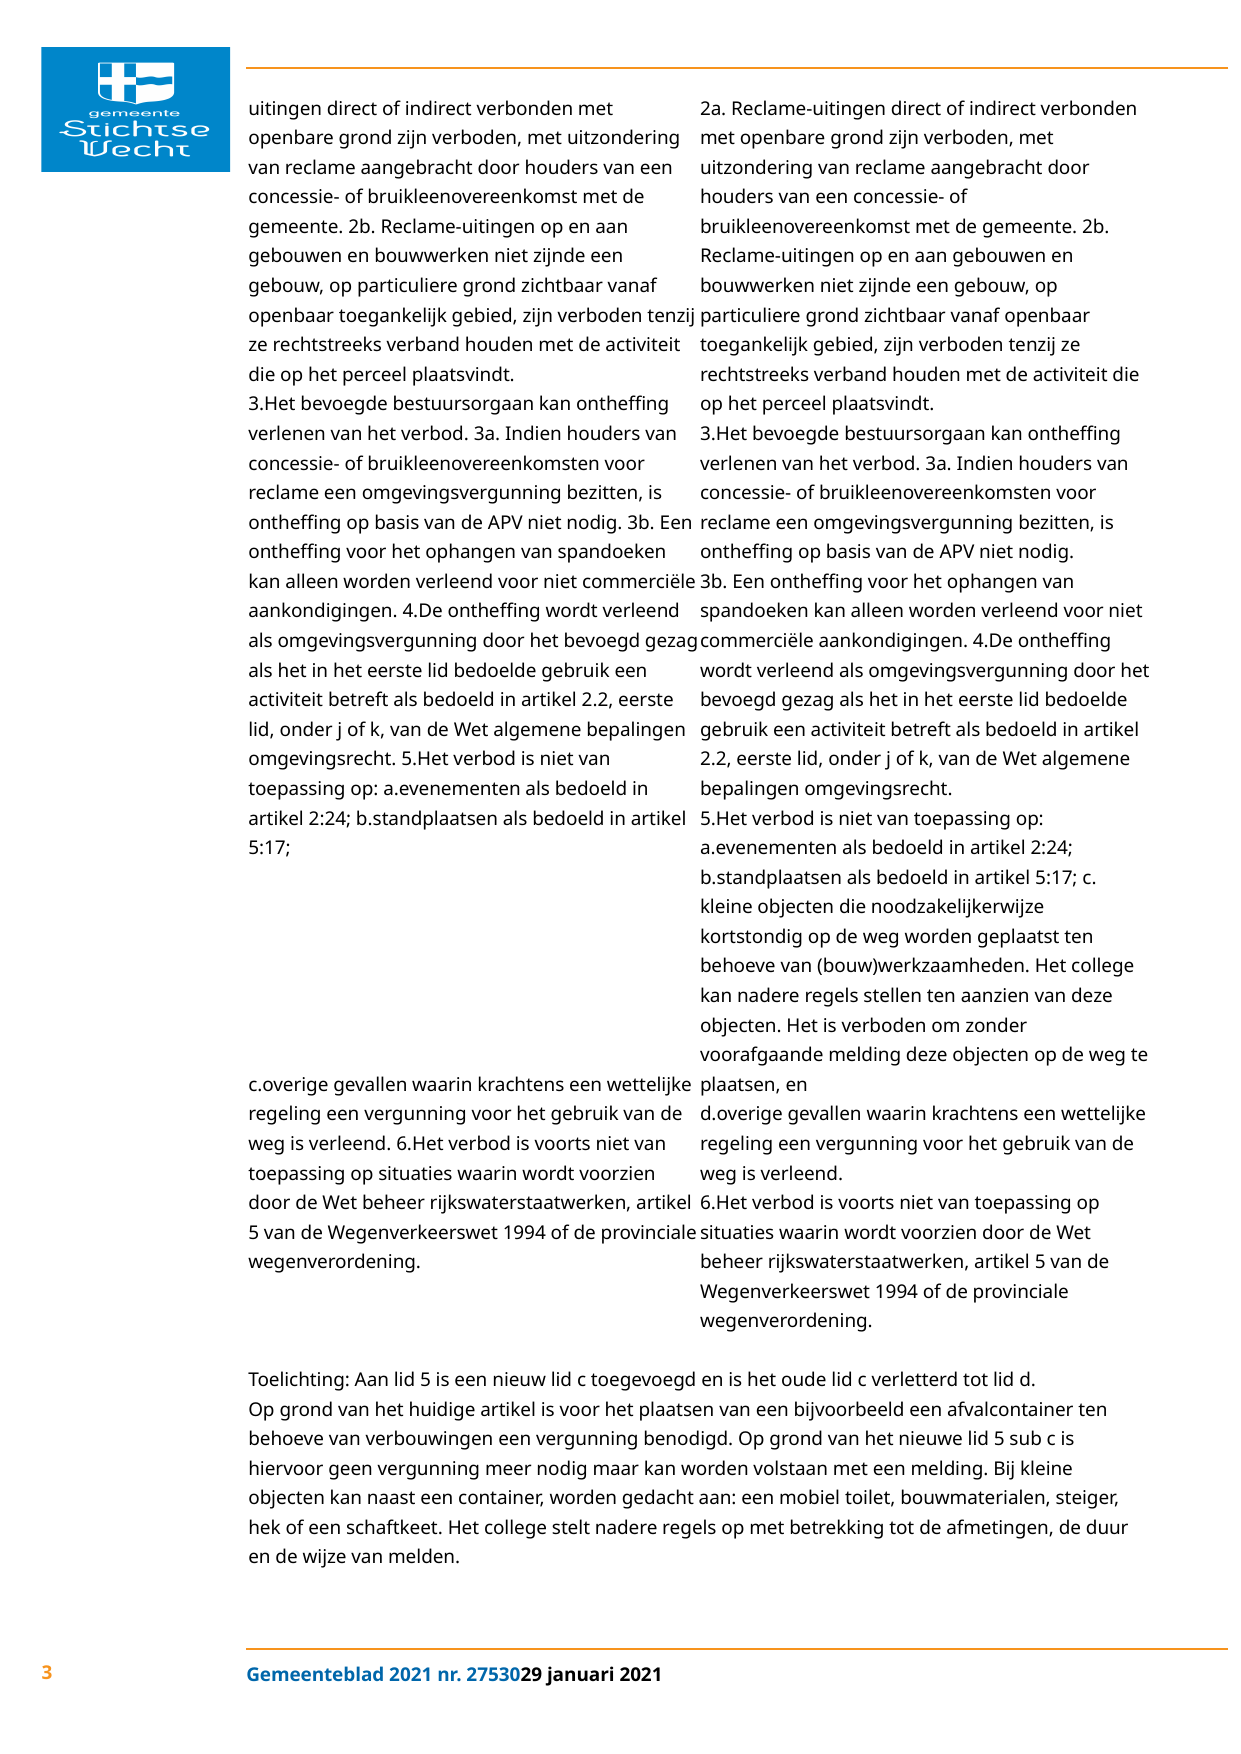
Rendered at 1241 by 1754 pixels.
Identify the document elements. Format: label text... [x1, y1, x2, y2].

table_header 2a. Reclame-uitingen direct of indirect verbonden met openbare grond zijn verboden, met uitzondering van reclame aangebracht door houders van een concessie- of bruikleenovereenkomst met de gemeente. 2b. Reclame-uitingen op en aan gebouwen en bouwwerken niet zijnde een gebouw, op particuliere grond zichtbaar vanaf openbaar toegankelijk gebied, zijn verboden tenzij ze rechtstreeks verband houden met de activiteit die op het perceel plaatsvindt. 3.Het bevoegde bestuursorgaan kan ontheffing verlenen van het verbod. 3a. Indien houders van concessie- of bruikleenovereenkomsten voor reclame een omgevingsvergunning bezitten, is ontheffing op basis van de APV niet nodig. 3b. Een ontheffing voor het ophangen van spandoeken kan alleen worden verleend voor niet commerciële aankondigingen. 4.De ontheffing wordt verleend als omgevingsvergunning door het bevoegd gezag als het in het eerste lid bedoelde gebruik een activiteit betreft als bedoeld in artikel 2.2, eerste lid, onder j of k, van de Wet algemene bepalingen omgevingsrecht. 5.Het verbod is niet van toepassing op: a.evenementen als bedoeld in artikel 2:24; b.standplaatsen als bedoeld in artikel 5:17; c. kleine objecten die noodzakelijkerwijze kortstondig op de weg worden geplaatst ten behoeve van (bouw)werkzaamheden. Het college kan nadere regels stellen ten aanzien van deze objecten. Het is verboden om zonder voorafgaande melding deze objecten op de weg te plaatsen, en d.overige gevallen waarin krachtens een wettelijke regeling een vergunning voor het gebruik van de weg is verleend. 6.Het verbod is voorts niet van toepassing op situaties waarin wordt voorzien door de Wet beheer rijkswaterstaatwerken, artikel 5 van de Wegenverkeerswet 1994 of de provinciale wegenverordening. [700, 95, 1152, 1363]
text Toelichting: Aan lid 5 is een nieuw lid c toegevoegd en is het oude lid c verletterd tot lid d. [248, 1366, 1152, 1392]
text Op grond van het huidige artikel is voor het plaatsen van een bijvoorbeeld een afvalcontainer ten behoeve van verbouwingen een vergunning benodigd. Op grond van het nieuwe lid 5 sub c is hiervoor geen vergunning meer nodig maar kan worden volstaan met een melding. Bij kleine objecten kan naast een container, worden gedacht aan: een mobiel toilet, bouwmaterialen, steiger, hek of een schaftkeet. Het college stelt nadere regels op met betrekking tot de afmetingen, de duur en de wijze van melden. [248, 1396, 1152, 1569]
picture [137, 63, 174, 103]
picture [99, 63, 135, 101]
table_header uitingen direct of indirect verbonden met openbare grond zijn verboden, met uitzondering van reclame aangebracht door houders van een concessie- of bruikleenovereenkomst met de gemeente. 2b. Reclame-uitingen op en aan gebouwen en bouwwerken niet zijnde een gebouw, op particuliere grond zichtbaar vanaf openbaar toegankelijk gebied, zijn verboden tenzij ze rechtstreeks verband houden met de activiteit die op het perceel plaatsvindt. 3.Het bevoegde bestuursorgaan kan ontheffing verlenen van het verbod. 3a. Indien houders van concessie- of bruikleenovereenkomsten voor reclame een omgevingsvergunning bezitten, is ontheffing op basis van de APV niet nodig. 3b. Een ontheffing voor het ophangen van spandoeken kan alleen worden verleend voor niet commerciële aankondigingen. 4.De ontheffing wordt verleend als omgevingsvergunning door het bevoegd gezag als het in het eerste lid bedoelde gebruik een activiteit betreft als bedoeld in artikel 2.2, eerste lid, onder j of k, van de Wet algemene bepalingen omgevingsrecht. 5.Het verbod is niet van toepassing op: a.evenementen als bedoeld in artikel 2:24; b.standplaatsen als bedoeld in artikel 5:17; c.overige gevallen waarin krachtens een wettelijke regeling een vergunning voor het gebruik van de weg is verleend. 6.Het verbod is voorts niet van toepassing op situaties waarin wordt voorzien door de Wet beheer rijkswaterstaatwerken, artikel 5 van de Wegenverkeerswet 1994 of de provinciale wegenverordening. [248, 95, 700, 1363]
